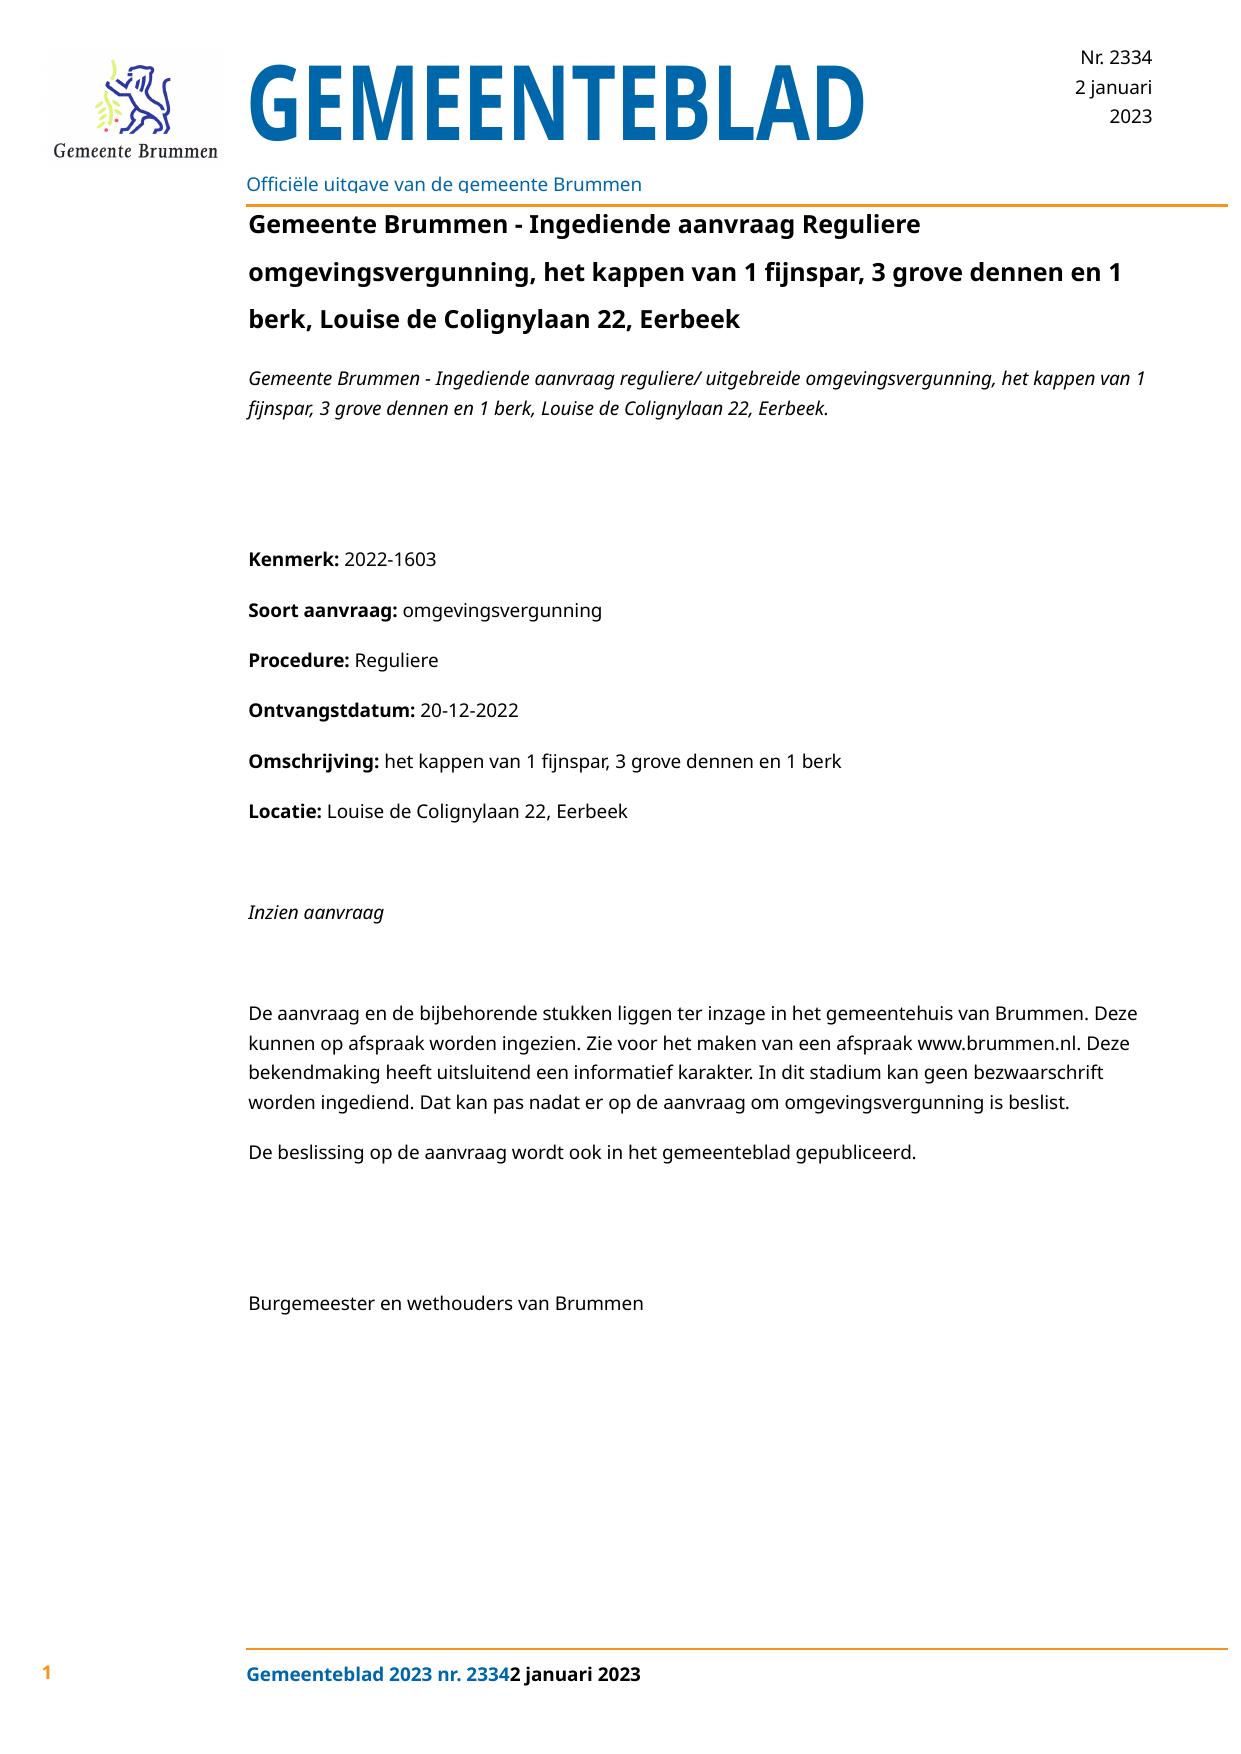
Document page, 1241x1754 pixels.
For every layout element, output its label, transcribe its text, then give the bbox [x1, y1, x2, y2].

text Soort aanvraag: omgevingsvergunning [248, 597, 1152, 622]
text Burgemeester en wethouders van Brummen [248, 1291, 1152, 1316]
text Gemeente Brummen - Ingediende aanvraag Reguliere omgevingsvergunning, het kappen van 1 fijnspar, 3 grove dennen en 1 berk, Louise de Colignylaan 22, Eerbeek [248, 207, 1152, 336]
text Procedure: Reguliere [248, 647, 1152, 673]
text Ontvangstdatum: 20-12-2022 [248, 698, 1152, 723]
text Locatie: Louise de Colignylaan 22, Eerbeek [248, 798, 1152, 824]
text Kenmerk: 2022-1603 [248, 546, 1152, 572]
text Omschrijving: het kappen van 1 fijnspar, 3 grove dennen en 1 berk [248, 748, 1152, 774]
text Gemeente Brummen - Ingediende aanvraag reguliere/ uitgebreide omgevingsvergunning, het kappen van 1 fijnspar, 3 grove dennen en 1 berk, Louise de Colignylaan 22, Eerbeek. [248, 366, 1152, 421]
text De aanvraag en de bijbehorende stukken liggen ter inzage in het gemeentehuis van Brummen. Deze kunnen op afspraak worden ingezien. Zie voor het maken van een afspraak www.brummen.nl. Deze bekendmaking heeft uitsluitend een informatief karakter. In dit stadium kan geen bezwaarschrift worden ingediend. Dat kan pas nadat er op de aanvraag om omgevingsvergunning is beslist. [248, 1000, 1152, 1114]
picture [41, 47, 231, 172]
text Inzien aanvraag [248, 899, 1152, 925]
text De beslissing op de aanvraag wordt ook in het gemeenteblad gepubliceerd. [248, 1139, 1152, 1165]
